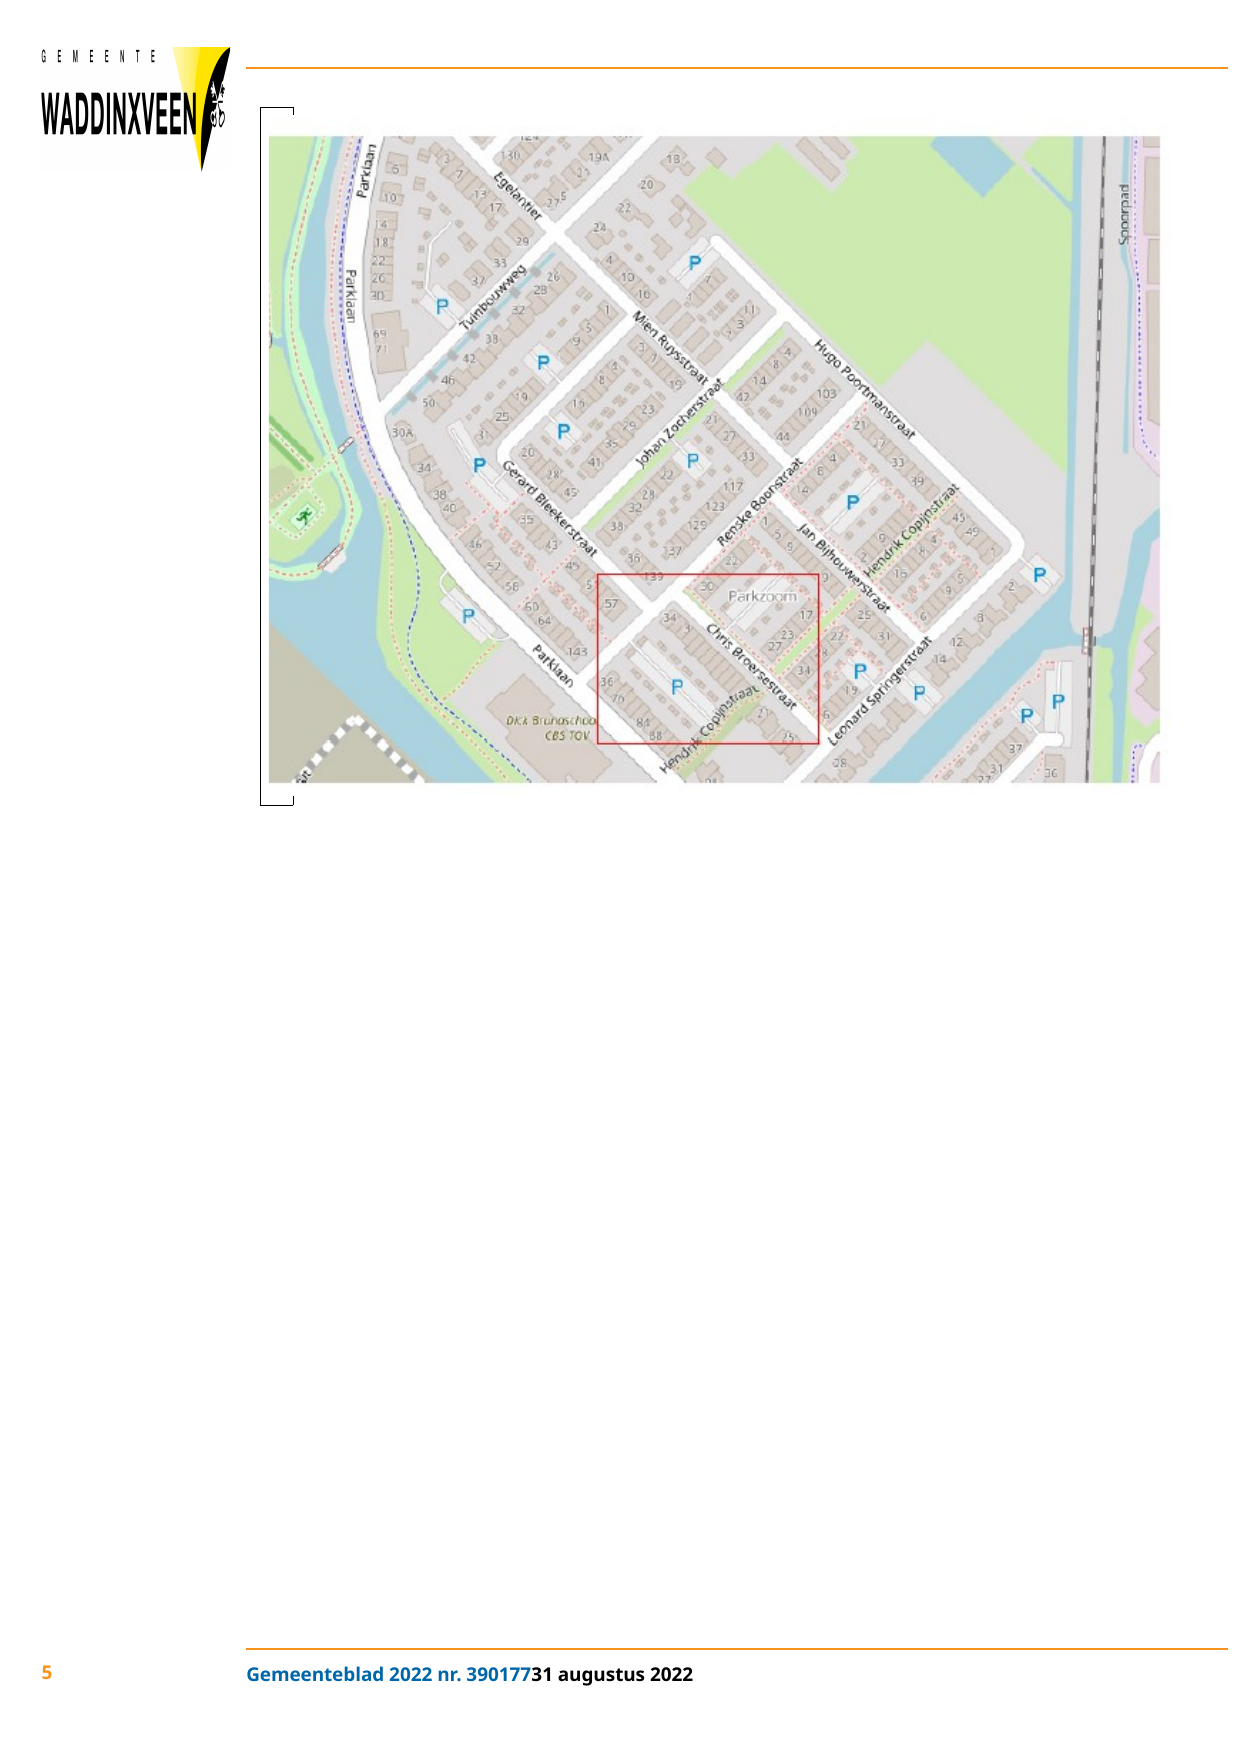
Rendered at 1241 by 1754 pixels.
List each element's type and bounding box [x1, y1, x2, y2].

picture [268, 115, 1173, 796]
picture [41, 47, 231, 172]
